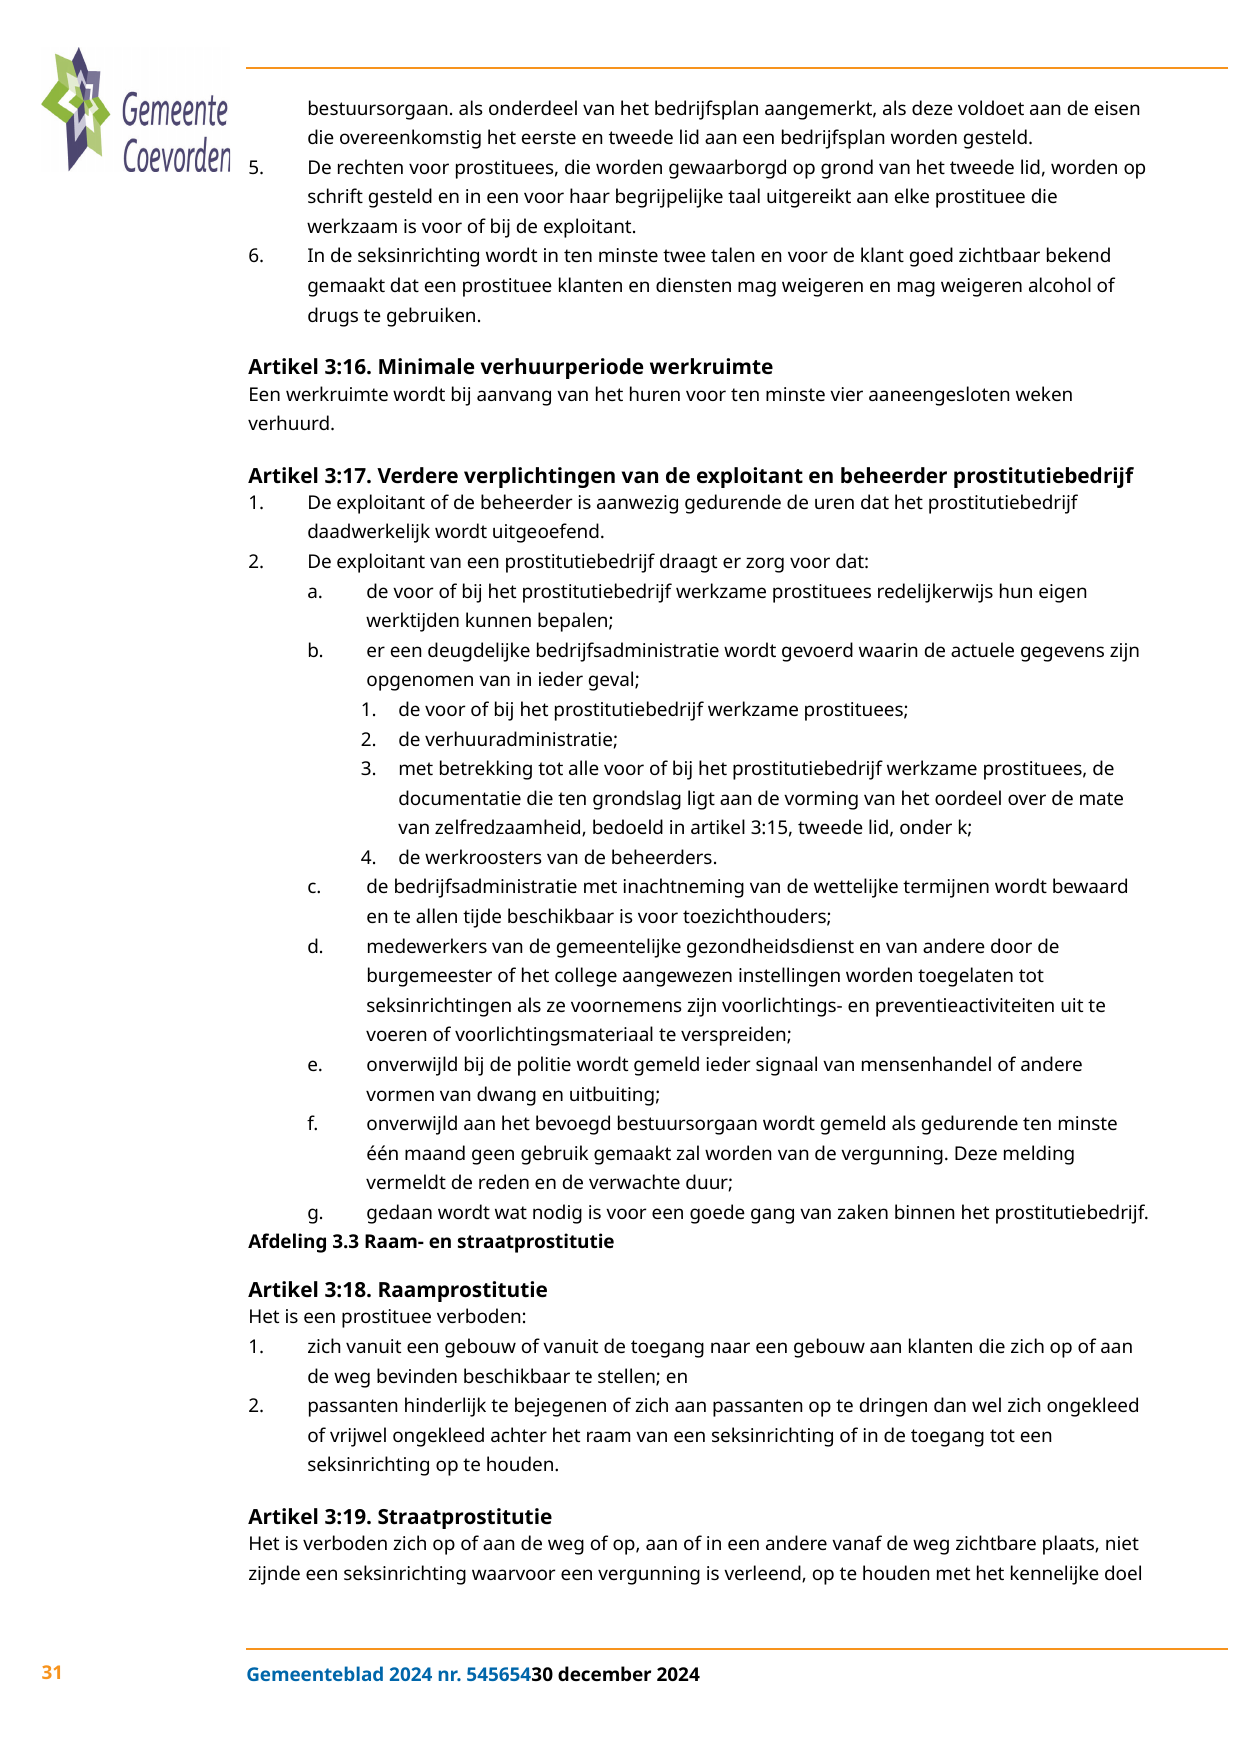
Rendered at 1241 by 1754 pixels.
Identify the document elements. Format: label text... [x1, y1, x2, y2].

list In de seksinrichting wordt in ten minste twee talen en voor de klant goed zichtbaar bekend gemaakt dat een prostituee klanten en diensten mag weigeren en mag weigeren alcohol of drugs te gebruiken. [248, 243, 1152, 328]
text Een werkruimte wordt bij aanvang van het huren voor ten minste vier aaneengesloten weken verhuurd. [248, 381, 1152, 436]
picture [41, 47, 231, 172]
list De exploitant van een prostitutiebedrijf draagt er zorg voor dat: [248, 548, 1152, 574]
text Artikel 3:17. Verdere verplichtingen van de exploitant en beheerder prostitutiebedrijf [248, 461, 1152, 489]
text Artikel 3:18. Raamprostitutie [248, 1275, 1152, 1304]
text Afdeling 3.3 Raam- en straatprostitutie [248, 1229, 1152, 1254]
text Artikel 3:16. Minimale verhuurperiode werkruimte [248, 352, 1152, 381]
list er een deugdelijke bedrijfsadministratie wordt gevoerd waarin de actuele gegevens zijn opgenomen van in ieder geval; [307, 637, 1152, 692]
list de voor of bij het prostitutiebedrijf werkzame prostituees; [361, 696, 1152, 722]
list De exploitant of de beheerder is aanwezig gedurende de uren dat het prostitutiebedrijf daadwerkelijk wordt uitgeoefend. [248, 489, 1152, 544]
list de voor of bij het prostitutiebedrijf werkzame prostituees redelijkerwijs hun eigen werktijden kunnen bepalen; [307, 578, 1152, 633]
list de verhuuradministratie; [361, 726, 1152, 752]
text Artikel 3:19. Straatprostitutie [248, 1502, 1152, 1531]
text Het is een prostituee verboden: [248, 1304, 1152, 1329]
list zich vanuit een gebouw of vanuit de toegang naar een gebouw aan klanten die zich op of aan de weg bevinden beschikbaar te stellen; en [248, 1333, 1152, 1389]
list medewerkers van de gemeentelijke gezondheidsdienst en van andere door de burgemeester of het college aangewezen instellingen worden toegelaten tot seksinrichtingen als ze voornemens zijn voorlichtings- en preventieactiviteiten uit te voeren of voorlichtingsmateriaal te verspreiden; [307, 933, 1152, 1047]
list gedaan wordt wat nodig is voor een goede gang van zaken binnen het prostitutiebedrijf. [307, 1199, 1152, 1225]
list passanten hinderlijk te bejegenen of zich aan passanten op te dringen dan wel zich ongekleed of vrijwel ongekleed achter het raam van een seksinrichting of in de toegang tot een seksinrichting op te houden. [248, 1392, 1152, 1477]
list met betrekking tot alle voor of bij het prostitutiebedrijf werkzame prostituees, de documentatie die ten grondslag ligt aan de vorming van het oordeel over de mate van zelfredzaamheid, bedoeld in artikel 3:15, tweede lid, onder k; [361, 755, 1152, 840]
list de bedrijfsadministratie met inachtneming van de wettelijke termijnen wordt bewaard en te allen tijde beschikbaar is voor toezichthouders; [307, 874, 1152, 929]
list onverwijld aan het bevoegd bestuursorgaan wordt gemeld als gedurende ten minste één maand geen gebruik gemaakt zal worden van de vergunning. Deze melding vermeldt de reden en de verwachte duur; [307, 1110, 1152, 1195]
list De rechten voor prostituees, die worden gewaarborgd op grond van het tweede lid, worden op schrift gesteld en in een voor haar begrijpelijke taal uitgereikt aan elke prostituee die werkzaam is voor of bij de exploitant. [248, 154, 1152, 239]
list onverwijld bij de politie wordt gemeld ieder signaal van mensenhandel of andere vormen van dwang en uitbuiting; [307, 1051, 1152, 1107]
text Het is verboden zich op of aan de weg of op, aan of in een andere vanaf de weg zichtbare plaats, niet zijnde een seksinrichting waarvoor een vergunning is verleend, op te houden met het kennelijke doel [248, 1531, 1152, 1586]
list de werkroosters van de beheerders. [361, 844, 1152, 870]
list bestuursorgaan. als onderdeel van het bedrijfsplan aangemerkt, als deze voldoet aan de eisen die overeenkomstig het eerste en tweede lid aan een bedrijfsplan worden gesteld. [248, 95, 1152, 150]
